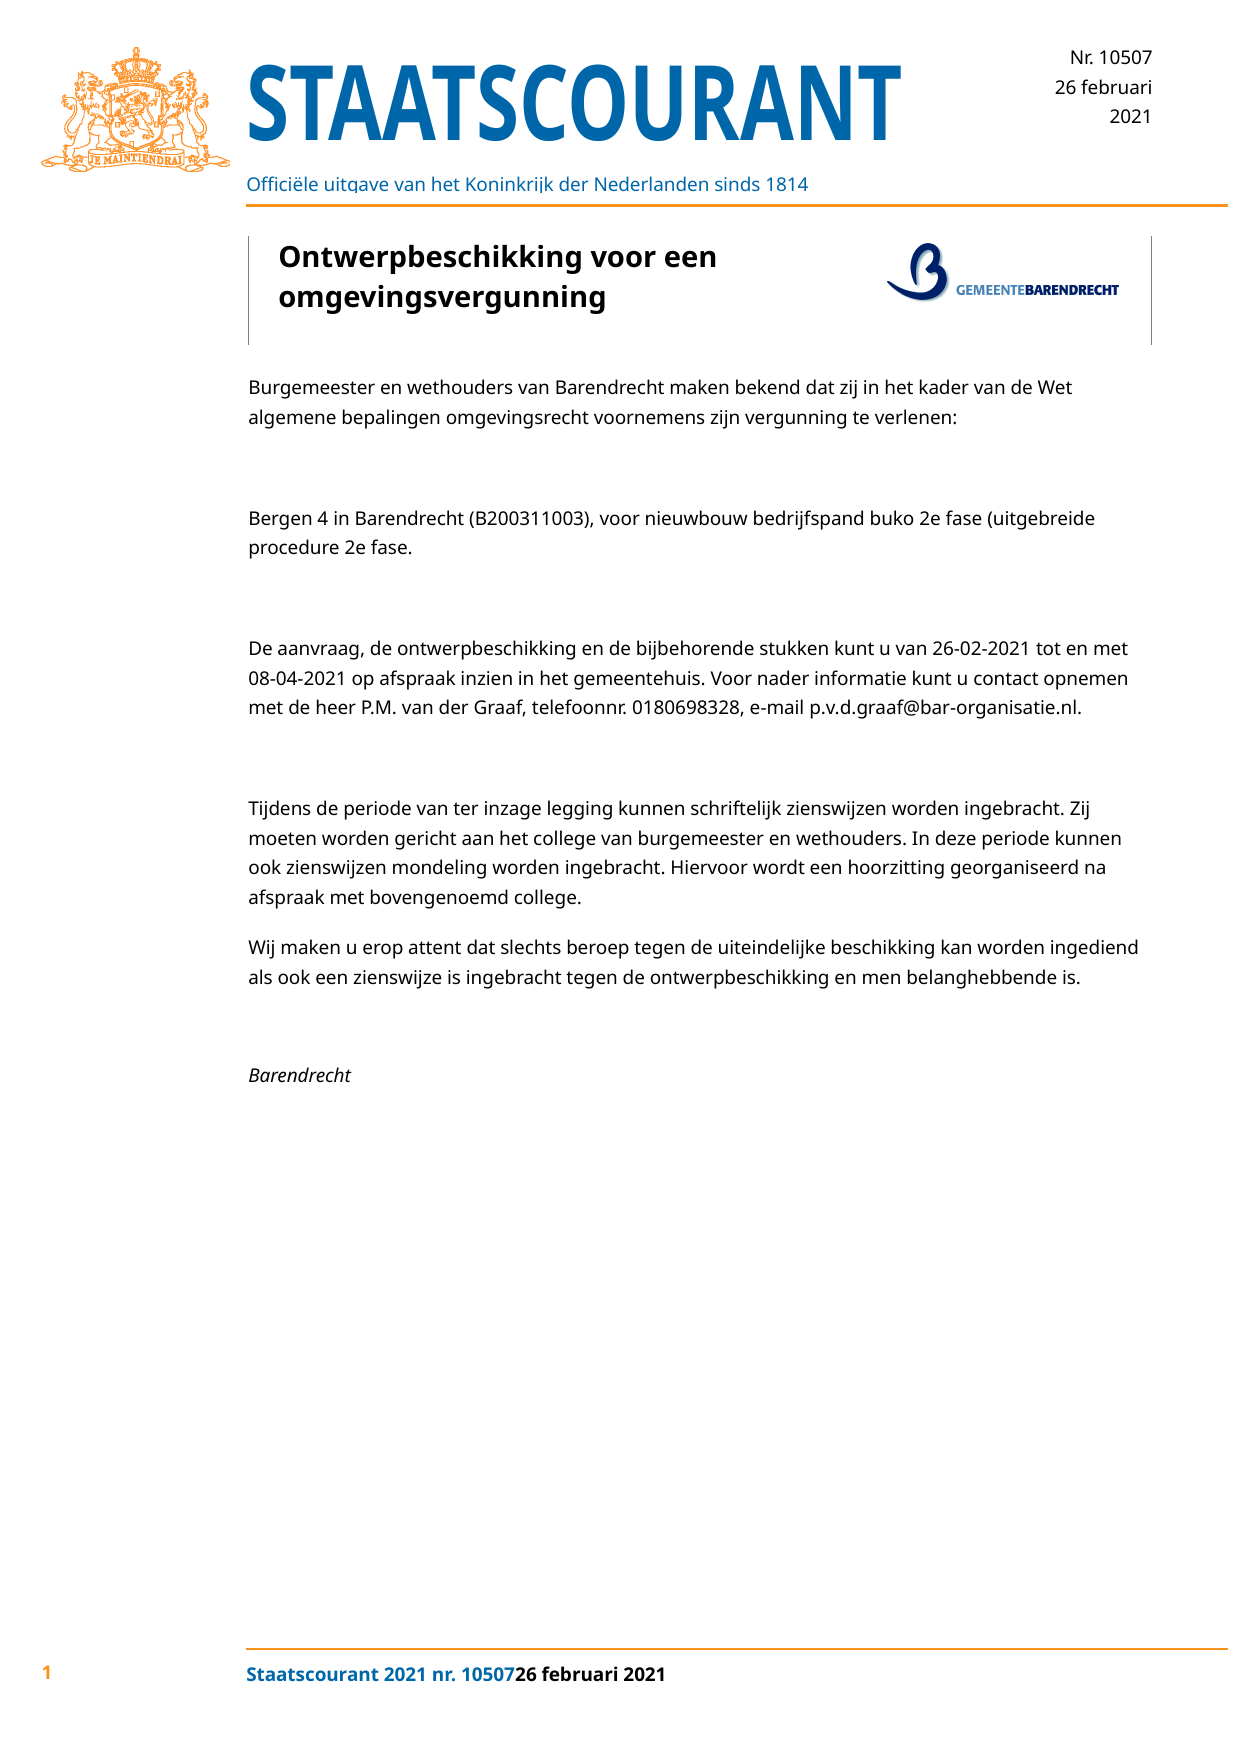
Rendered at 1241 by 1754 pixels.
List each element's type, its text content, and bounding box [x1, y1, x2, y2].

text Bergen 4 in Barendrecht (B200311003), voor nieuwbouw bedrijfspand buko 2e fase (uitgebreide procedure 2e fase. [248, 505, 1152, 560]
text De aanvraag, de ontwerpbeschikking en de bijbehorende stukken kunt u van 26-02-2021 tot en met 08-04-2021 op afspraak inzien in het gemeentehuis. Voor nader informatie kunt u contact opnemen met de heer P.M. van der Graaf, telefoonnr. 0180698328, e-mail p.v.d.graaf@bar-organisatie.nl. [248, 635, 1152, 720]
picture [41, 47, 231, 172]
text Barendrecht [248, 1062, 1152, 1088]
table_header [850, 236, 1151, 345]
text Wij maken u erop attent dat slechts beroep tegen de uiteindelijke beschikking kan worden ingediend als ook een zienswijze is ingebracht tegen de ontwerpbeschikking en men belanghebbende is. [248, 934, 1152, 989]
text Tijdens de periode van ter inzage legging kunnen schriftelijk zienswijzen worden ingebracht. Zij moeten worden gericht aan het college van burgemeester en wethouders. In deze periode kunnen ook zienswijzen mondeling worden ingebracht. Hiervoor wordt een hoorzitting georganiseerd na afspraak met bovengenoemd college. [248, 795, 1152, 909]
picture [882, 236, 1119, 312]
text Burgemeester en wethouders van Barendrecht maken bekend dat zij in het kader van de Wet algemene bepalingen omgevingsrecht voornemens zijn vergunning te verlenen: [248, 374, 1152, 429]
table_header Ontwerpbeschikking voor een omgevingsvergunning [249, 236, 850, 345]
